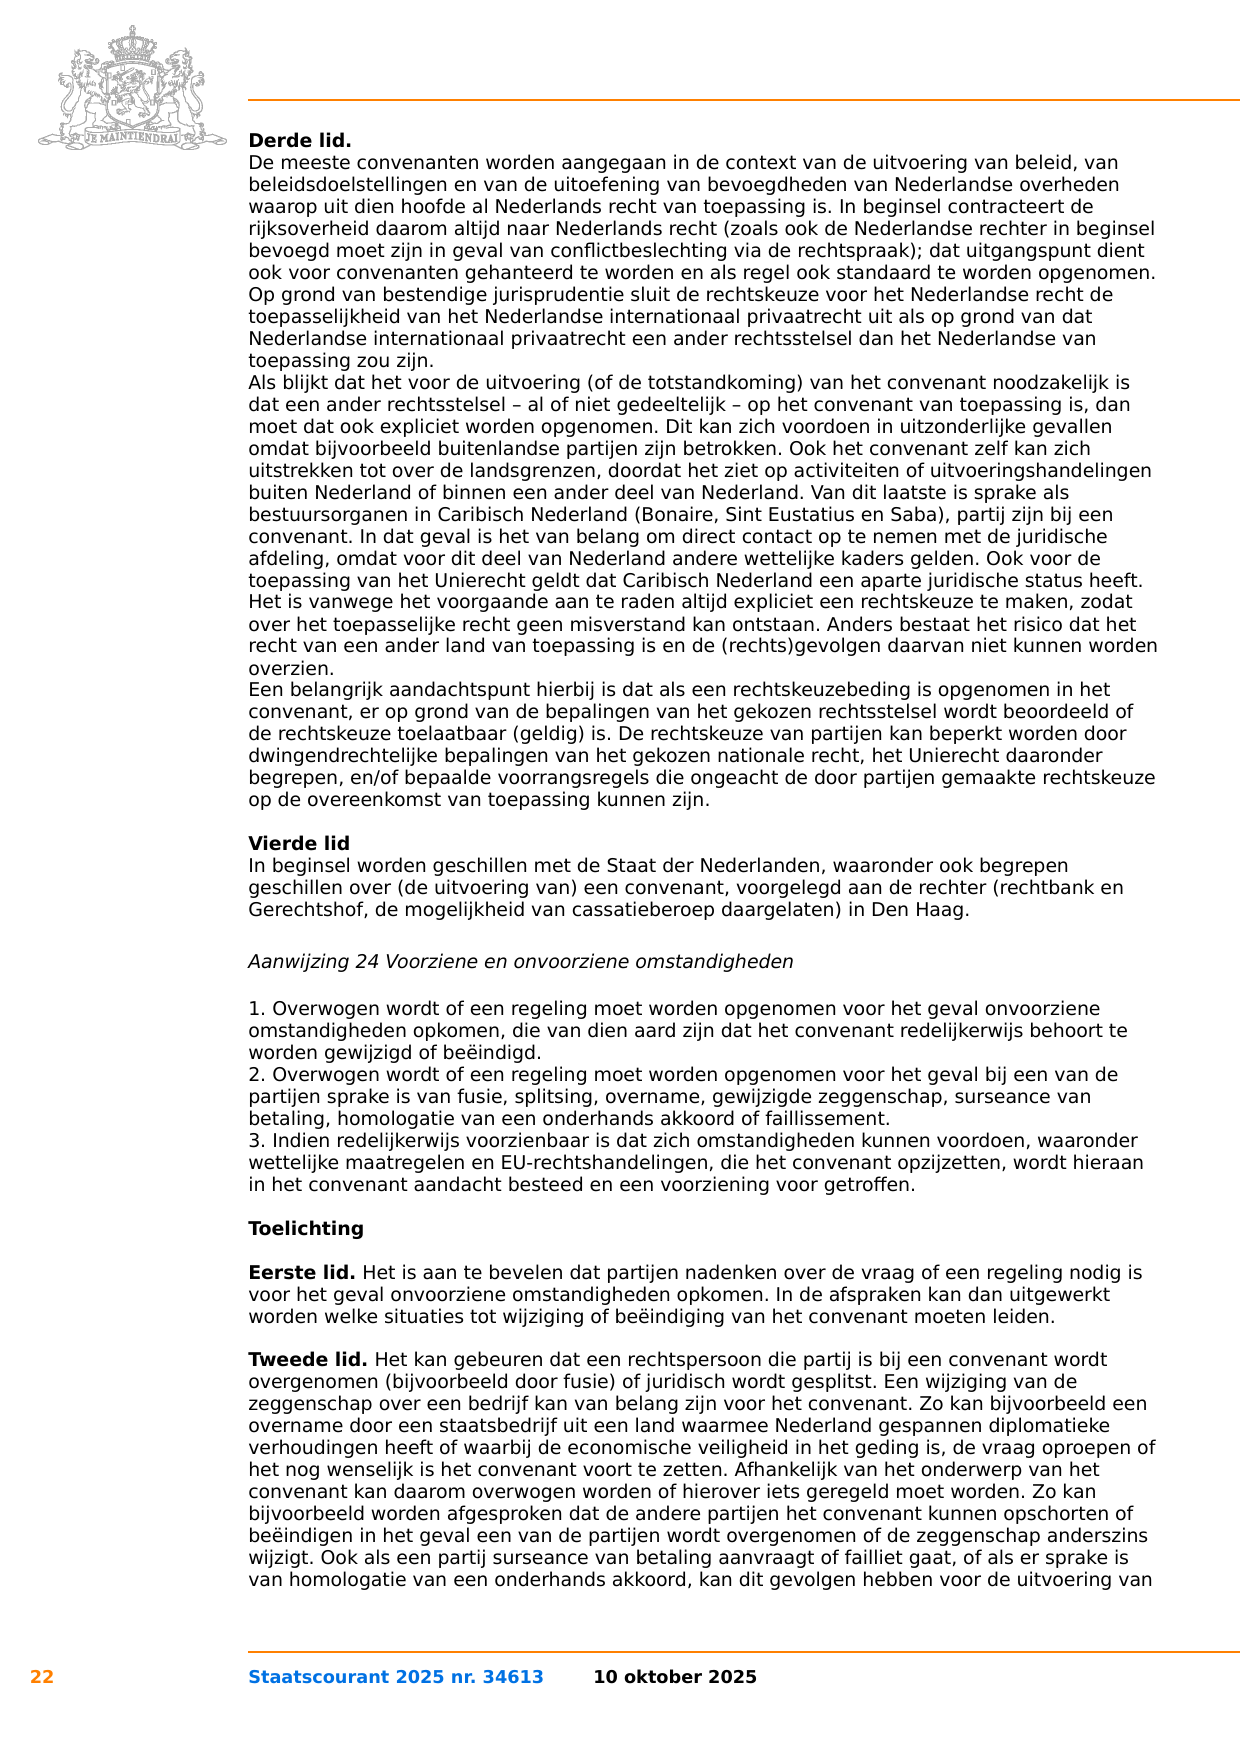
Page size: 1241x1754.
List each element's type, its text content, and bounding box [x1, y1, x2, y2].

subtitle Toelichting [248, 1218, 1163, 1240]
text De meeste convenanten worden aangegaan in de context van de uitvoering van beleid, van beleidsdoelstellingen en van de uitoefening van bevoegdheden van Nederlandse overheden waarop uit dien hoofde al Nederlands recht van toepassing is. In beginsel contracteert de rijksoverheid daarom altijd naar Nederlands recht (zoals ook de Nederlandse rechter in beginsel bevoegd moet zijn in geval van conflictbeslechting via de rechtspraak); dat uitgangspunt dient ook voor convenanten gehanteerd te worden en als regel ook standaard te worden opgenomen. Op grond van bestendige jurisprudentie sluit de rechtskeuze voor het Nederlandse recht de toepasselijkheid van het Nederlandse internationaal privaatrecht uit als op grond van dat Nederlandse internationaal privaatrecht een ander rechtsstelsel dan het Nederlandse van toepassing zou zijn. [248, 152, 1163, 372]
picture [38, 25, 227, 150]
text 3. Indien redelijkerwijs voorzienbaar is dat zich omstandigheden kunnen voordoen, waaronder wettelijke maatregelen en EU-rechtshandelingen, die het convenant opzijzetten, wordt hieraan in het convenant aandacht besteed en een voorziening voor getroffen. [248, 1130, 1163, 1196]
text In beginsel worden geschillen met de Staat der Nederlanden, waaronder ook begrepen geschillen over (de uitvoering van) een convenant, voorgelegd aan de rechter (rechtbank en Gerechtshof, de mogelijkheid van cassatieberoep daargelaten) in Den Haag. [248, 855, 1163, 921]
text Tweede lid. Het kan gebeuren dat een rechtspersoon die partij is bij een convenant wordt overgenomen (bijvoorbeeld door fusie) of juridisch wordt gesplitst. Een wijziging van de zeggenschap over een bedrijf kan van belang zijn voor het convenant. Zo kan bijvoorbeeld een overname door een staatsbedrijf uit een land waarmee Nederland gespannen diplomatieke verhoudingen heeft of waarbij de economische veiligheid in het geding is, de vraag oproepen of het nog wenselijk is het convenant voort te zetten. Afhankelijk van het onderwerp van het convenant kan daarom overwogen worden of hierover iets geregeld moet worden. Zo kan bijvoorbeeld worden afgesproken dat de andere partijen het convenant kunnen opschorten of beëindigen in het geval een van de partijen wordt overgenomen of de zeggenschap anderszins wijzigt. Ook als een partij surseance van betaling aanvraagt of failliet gaat, of als er sprake is van homologatie van een onderhands akkoord, kan dit gevolgen hebben voor de uitvoering van [248, 1349, 1163, 1591]
text 2. Overwogen wordt of een regeling moet worden opgenomen voor het geval bij een van de partijen sprake is van fusie, splitsing, overname, gewijzigde zeggenschap, surseance van betaling, homologatie van een onderhands akkoord of faillissement. [248, 1064, 1163, 1130]
text Vierde lid [248, 833, 1163, 855]
text Het is vanwege het voorgaande aan te raden altijd expliciet een rechtskeuze te maken, zodat over het toepasselijke recht geen misverstand kan ontstaan. Anders bestaat het risico dat het recht van een ander land van toepassing is en de (rechts)gevolgen daarvan niet kunnen worden overzien. [248, 591, 1163, 679]
text Derde lid. [248, 130, 1163, 152]
subtitle Aanwijzing 24 Voorziene en onvoorziene omstandigheden [248, 951, 1163, 973]
text Eerste lid. Het is aan te bevelen dat partijen nadenken over de vraag of een regeling nodig is voor het geval onvoorziene omstandigheden opkomen. In de afspraken kan dan uitgewerkt worden welke situaties tot wijziging of beëindiging van het convenant moeten leiden. [248, 1262, 1163, 1327]
text 1. Overwogen wordt of een regeling moet worden opgenomen voor het geval onvoorziene omstandigheden opkomen, die van dien aard zijn dat het convenant redelijkerwijs behoort te worden gewijzigd of beëindigd. [248, 998, 1163, 1064]
text Als blijkt dat het voor de uitvoering (of de totstandkoming) van het convenant noodzakelijk is dat een ander rechtsstelsel – al of niet gedeeltelijk – op het convenant van toepassing is, dan moet dat ook expliciet worden opgenomen. Dit kan zich voordoen in uitzonderlijke gevallen omdat bijvoorbeeld buitenlandse partijen zijn betrokken. Ook het convenant zelf kan zich uitstrekken tot over de landsgrenzen, doordat het ziet op activiteiten of uitvoeringshandelingen buiten Nederland of binnen een ander deel van Nederland. Van dit laatste is sprake als bestuursorganen in Caribisch Nederland (Bonaire, Sint Eustatius en Saba), partij zijn bij een convenant. In dat geval is het van belang om direct contact op te nemen met de juridische afdeling, omdat voor dit deel van Nederland andere wettelijke kaders gelden. Ook voor de toepassing van het Unierecht geldt dat Caribisch Nederland een aparte juridische status heeft. [248, 372, 1163, 591]
text Een belangrijk aandachtspunt hierbij is dat als een rechtskeuzebeding is opgenomen in het convenant, er op grond van de bepalingen van het gekozen rechtsstelsel wordt beoordeeld of de rechtskeuze toelaatbaar (geldig) is. De rechtskeuze van partijen kan beperkt worden door dwingendrechtelijke bepalingen van het gekozen nationale recht, het Unierecht daaronder begrepen, en/of bepaalde voorrangsregels die ongeacht de door partijen gemaakte rechtskeuze op de overeenkomst van toepassing kunnen zijn. [248, 679, 1163, 811]
